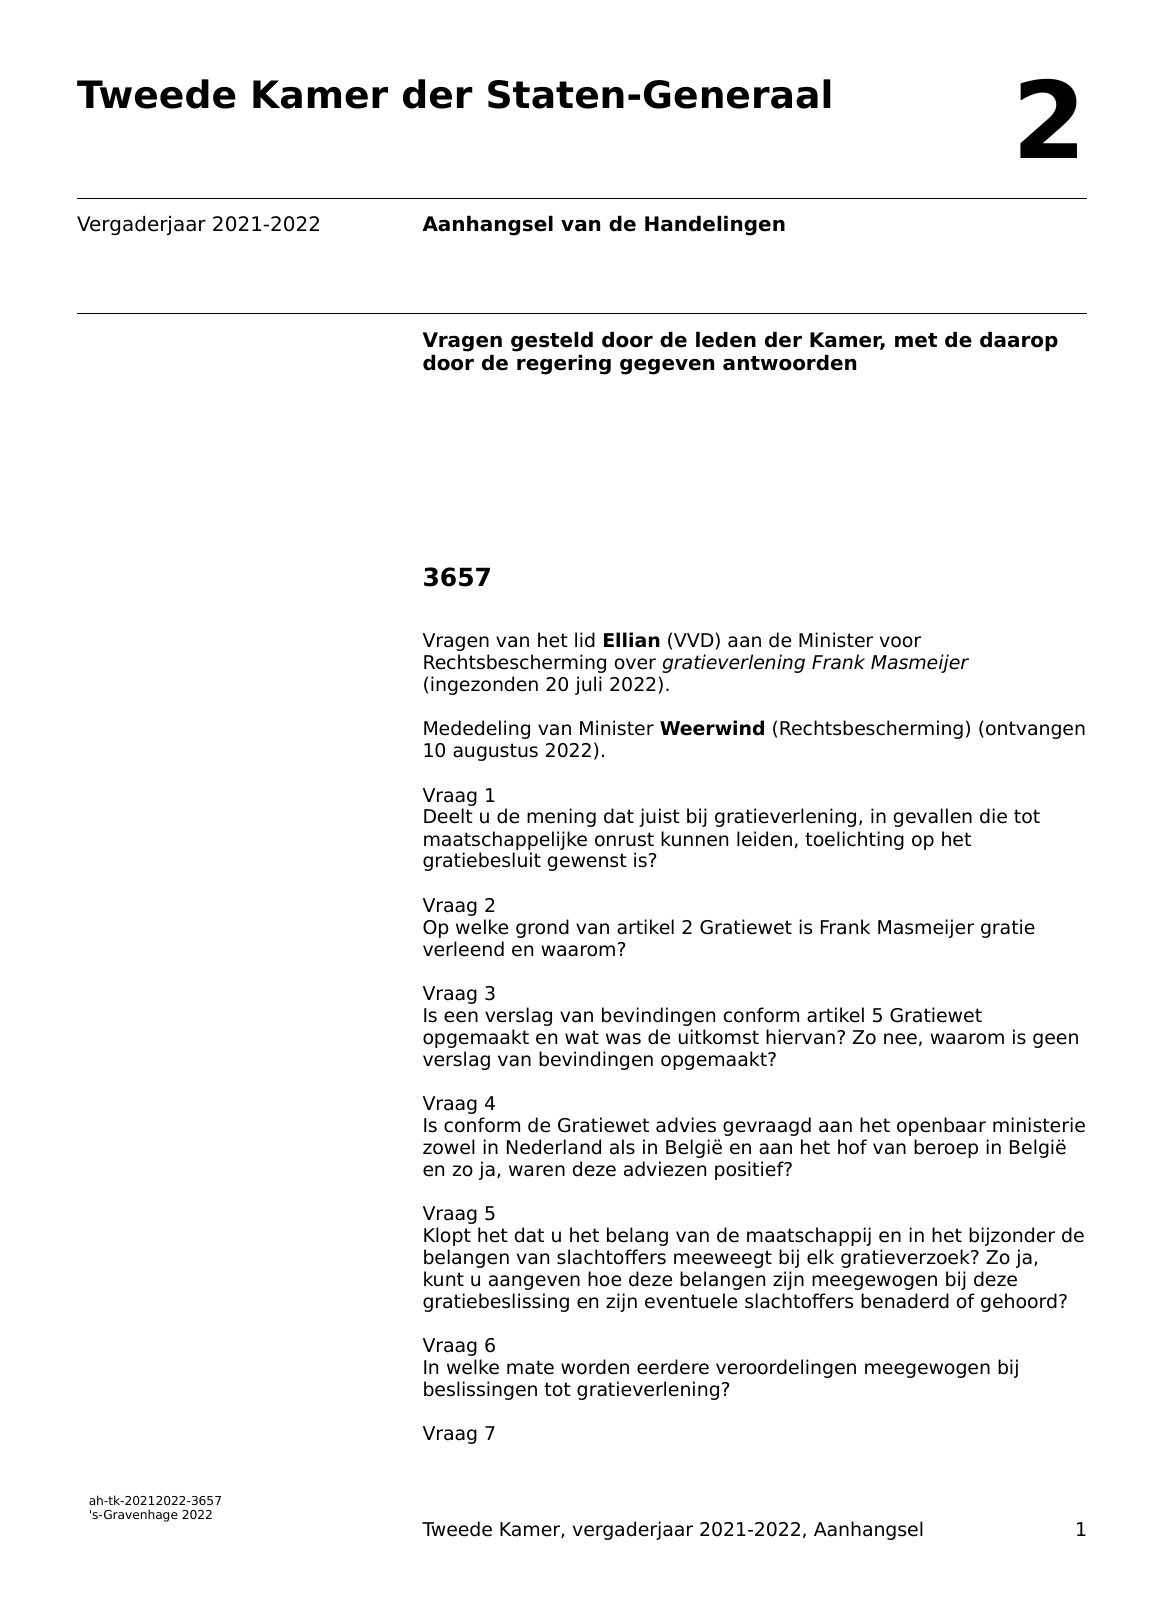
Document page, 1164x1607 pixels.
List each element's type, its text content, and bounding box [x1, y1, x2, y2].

text Op welke grond van artikel 2 Gratiewet is Frank Masmeijer gratie verleend en waarom? [422, 917, 1087, 961]
text 's-Gravenhage 2022 [88, 1508, 323, 1522]
text ah-tk-20212022-3657 [88, 1494, 323, 1508]
text Vraag 5 [422, 1203, 1087, 1225]
text 3657 [422, 563, 1087, 592]
text Vraag 7 [422, 1423, 1087, 1445]
table_cell Vragen gesteld door de leden der Kamer, met de daarop door de regering gegeven antwoorden [422, 314, 1087, 375]
text Vraag 4 [422, 1093, 1087, 1115]
text Deelt u de mening dat juist bij gratieverlening, in gevallen die tot maatschappelijke onrust kunnen leiden, toelichting op het gratiebesluit gewenst is? [422, 806, 1087, 872]
text Vraag 2 [422, 894, 1087, 917]
table_header 2 [886, 59, 1087, 198]
text In welke mate worden eerdere veroordelingen meegewogen bij beslissingen tot gratieverlening? [422, 1357, 1087, 1401]
text Mededeling van Minister Weerwind (Rechtsbescherming) (ontvangen 10 augustus 2022). [422, 718, 1087, 762]
table_cell Aanhangsel van de Handelingen [422, 199, 1087, 313]
table_cell [77, 314, 422, 375]
text Is een verslag van bevindingen conform artikel 5 Gratiewet opgemaakt en wat was de uitkomst hiervan? Zo nee, waarom is geen verslag van bevindingen opgemaakt? [422, 1005, 1087, 1071]
table_header Tweede Kamer der Staten-Generaal [77, 59, 886, 198]
text Vragen van het lid Ellian (VVD) aan de Minister voor Rechtsbescherming over gratieverlening Frank Masmeijer (ingezonden 20 juli 2022). [422, 630, 1087, 696]
text Vraag 3 [422, 983, 1087, 1005]
text Is conform de Gratiewet advies gevraagd aan het openbaar ministerie zowel in Nederland als in België en aan het hof van beroep in België en zo ja, waren deze adviezen positief? [422, 1115, 1087, 1181]
text Klopt het dat u het belang van de maatschappij en in het bijzonder de belangen van slachtoffers meeweegt bij elk gratieverzoek? Zo ja, kunt u aangeven hoe deze belangen zijn meegewogen bij deze gratiebeslissing en zijn eventuele slachtoffers benaderd of gehoord? [422, 1225, 1087, 1313]
table_cell Vergaderjaar 2021-2022 [77, 199, 422, 313]
text Vraag 6 [422, 1335, 1087, 1357]
text Vraag 1 [422, 784, 1087, 806]
